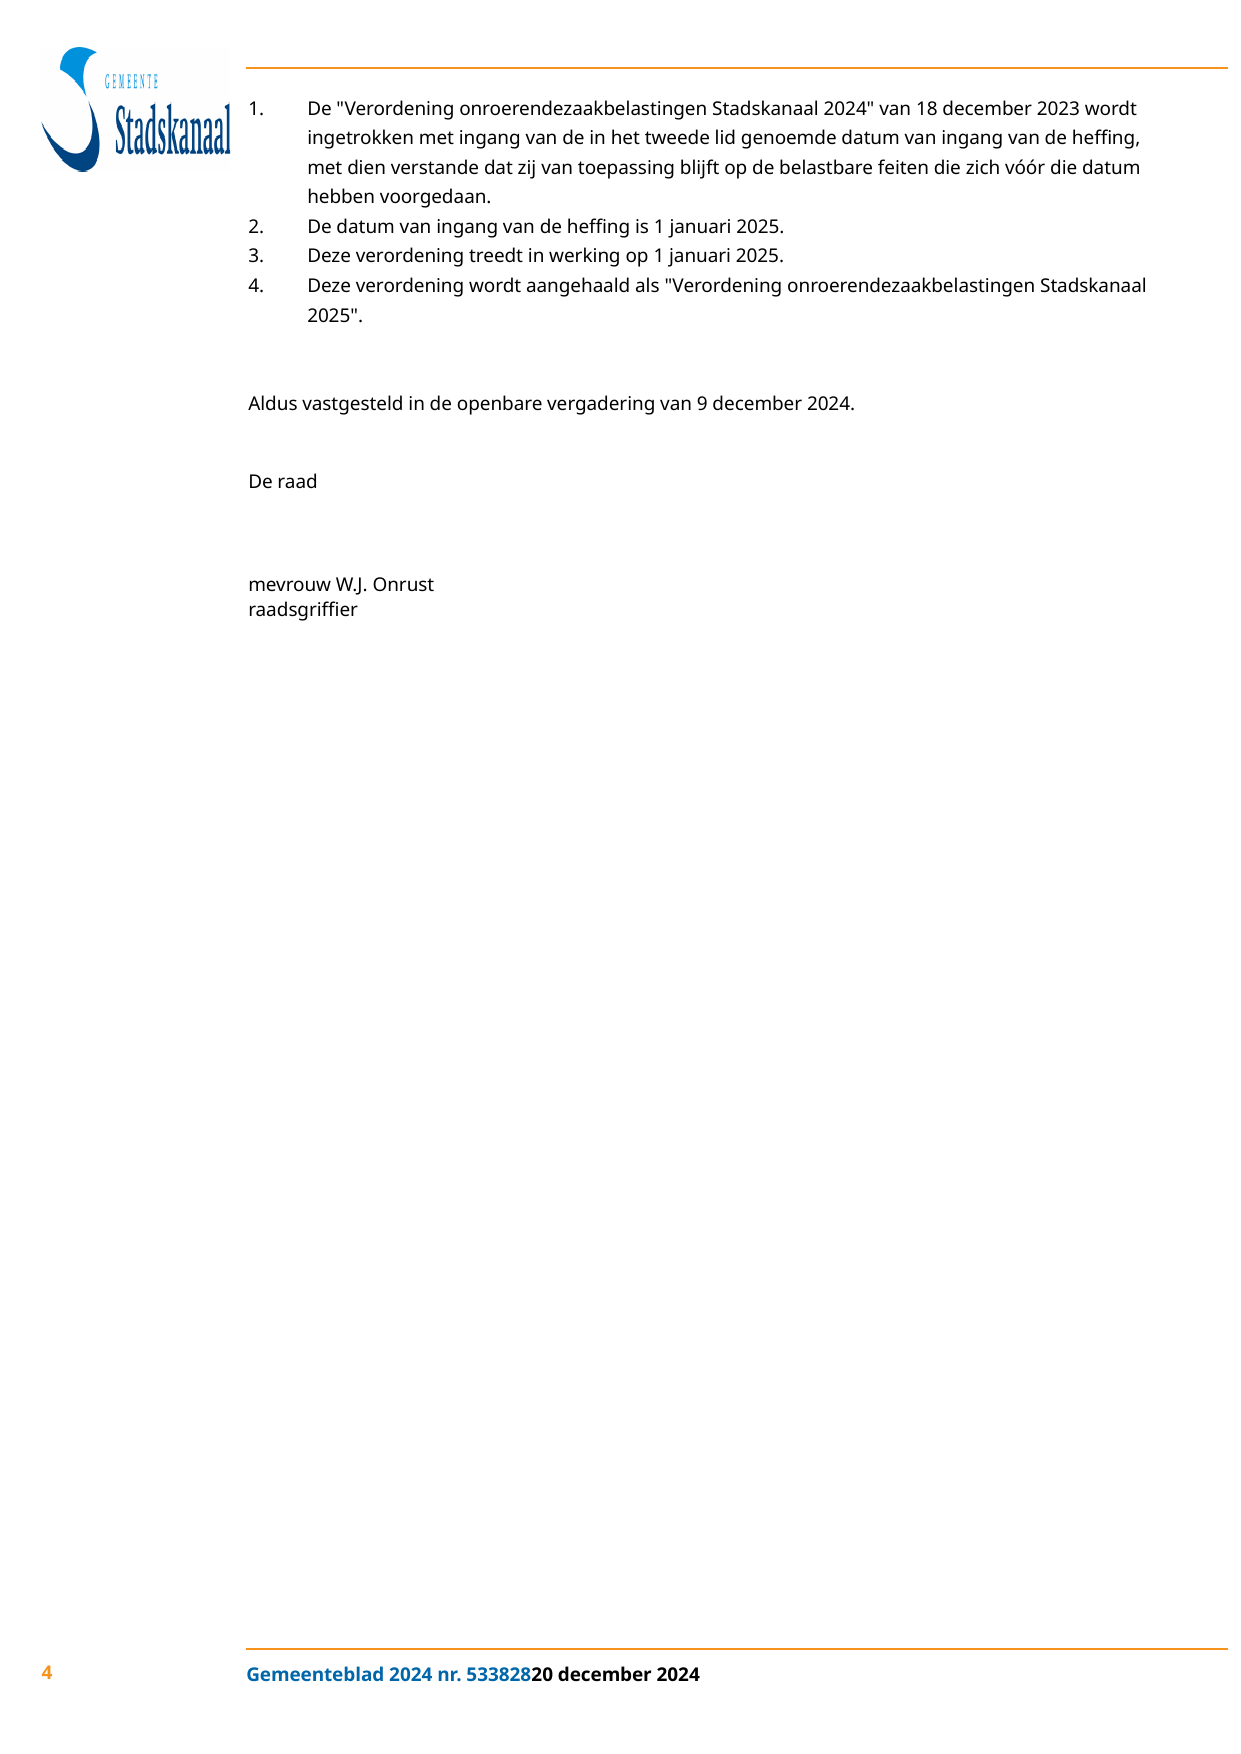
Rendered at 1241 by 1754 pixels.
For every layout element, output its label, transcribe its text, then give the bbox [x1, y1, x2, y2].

text Aldus vastgesteld in de openbare vergadering van 9 december 2024. [248, 391, 1152, 416]
text mevrouw W.J. Onrust [248, 571, 1152, 596]
text De raad [248, 468, 1152, 493]
list De "Verordening onroerendezaakbelastingen Stadskanaal 2024" van 18 december 2023 wordt ingetrokken met ingang van de in het tweede lid genoemde datum van ingang van de heffing, met dien verstande dat zij van toepassing blijft op de belastbare feiten die zich vóór die datum hebben voorgedaan. [248, 95, 1152, 209]
list Deze verordening treedt in werking op 1 januari 2025. [248, 243, 1152, 268]
text raadsgriffier [248, 596, 1152, 622]
list De datum van ingang van de heffing is 1 januari 2025. [248, 213, 1152, 239]
picture [41, 47, 231, 172]
list Deze verordening wordt aangehaald als "Verordening onroerendezaakbelastingen Stadskanaal 2025". [248, 272, 1152, 328]
